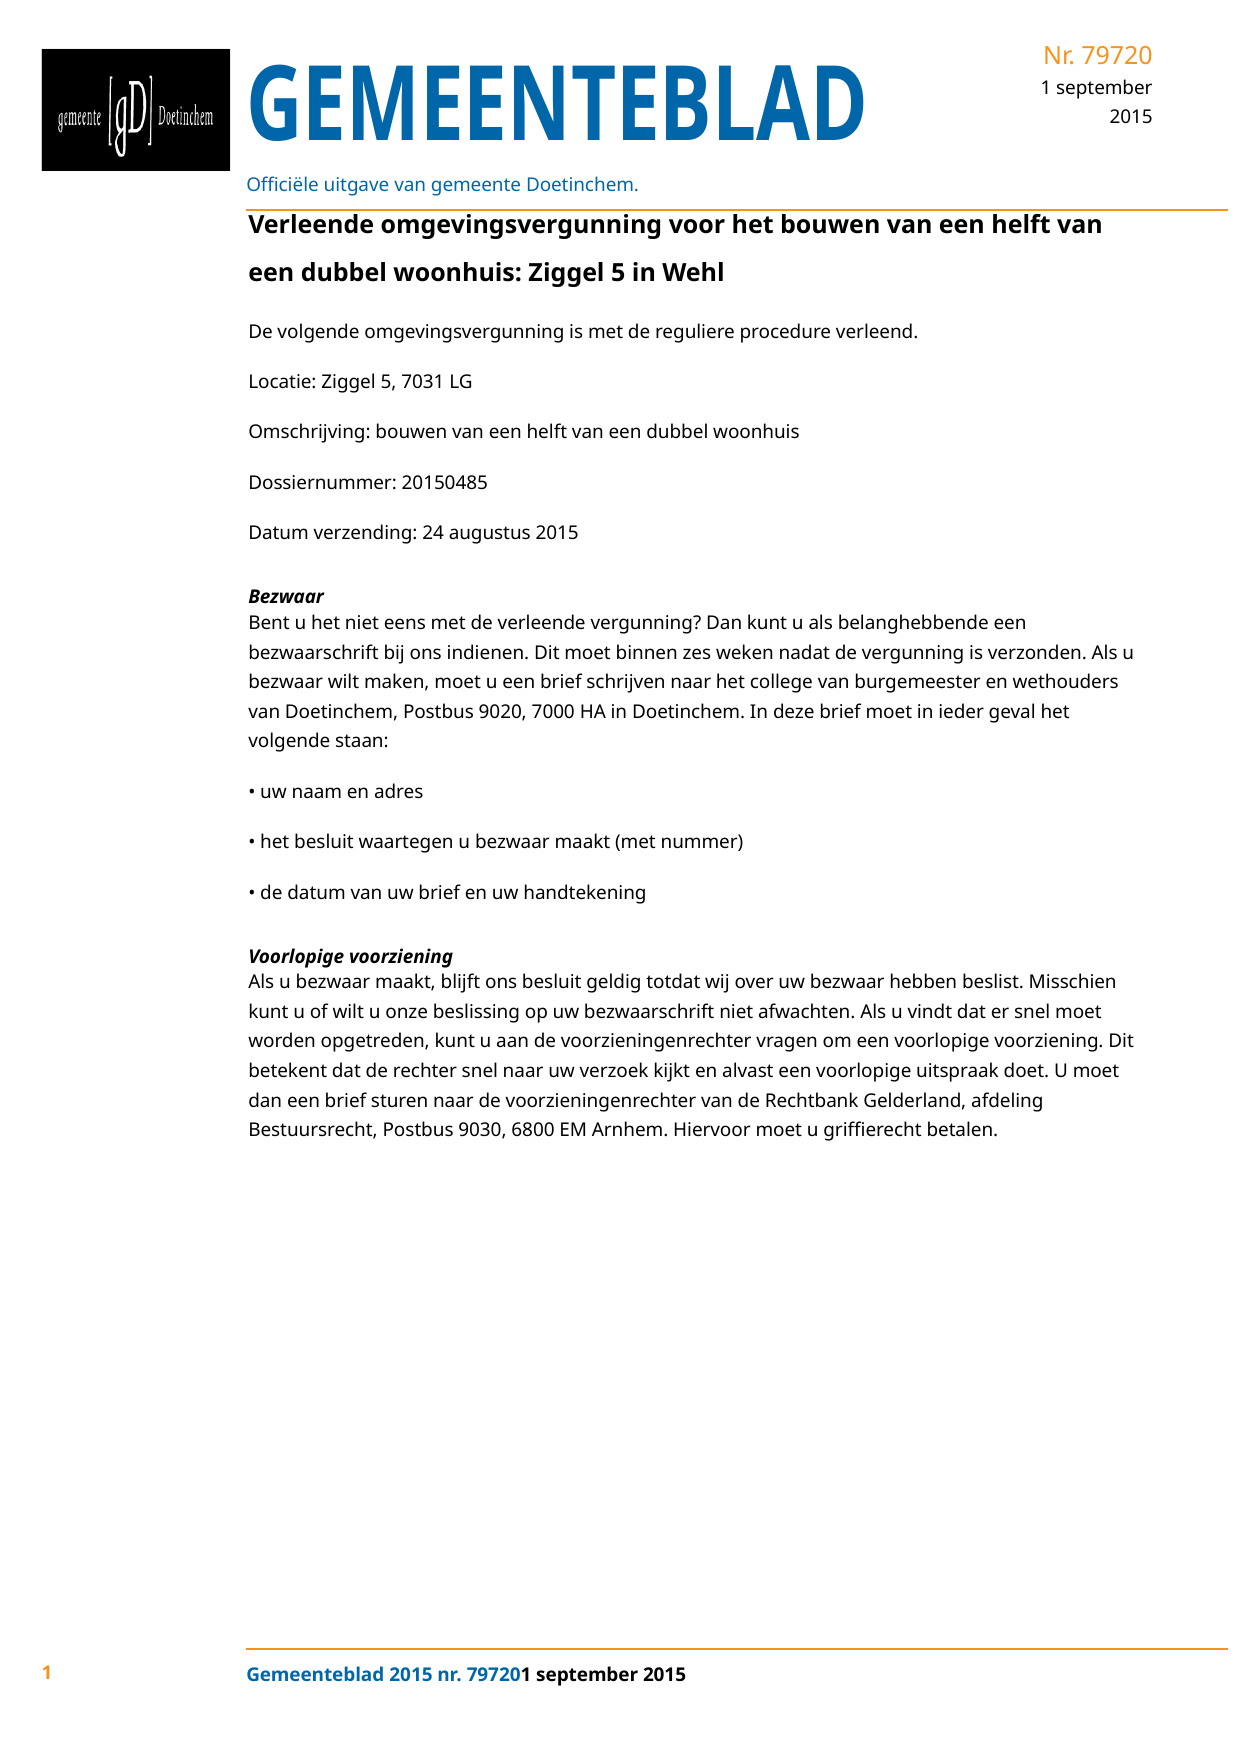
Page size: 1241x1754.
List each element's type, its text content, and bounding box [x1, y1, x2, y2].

text • het besluit waartegen u bezwaar maakt (met nummer) [248, 828, 1152, 854]
text Dossiernummer: 20150485 [248, 469, 1152, 495]
text Locatie: Ziggel 5, 7031 LG [248, 368, 1152, 394]
text Omschrijving: bouwen van een helft van een dubbel woonhuis [248, 419, 1152, 444]
text • uw naam en adres [248, 778, 1152, 804]
text Verleende omgevingsvergunning voor het bouwen van een helft van een dubbel woonhuis: Ziggel 5 in Wehl [248, 211, 1152, 288]
text Als u bezwaar maakt, blijft ons besluit geldig totdat wij over uw bezwaar hebben beslist. Misschien kunt u of wilt u onze beslissing op uw bezwaarschrift niet afwachten. Als u vindt dat er snel moet worden opgetreden, kunt u aan de voorzieningenrechter vragen om een voorlopige voorziening. Dit betekent dat de rechter snel naar uw verzoek kijkt en alvast een voorlopige uitspraak doet. U moet dan een brief sturen naar de voorzieningenrechter van de Rechtbank Gelderland, afdeling Bestuursrecht, Postbus 9030, 6800 EM Arnhem. Hiervoor moet u griffierecht betalen. [248, 968, 1152, 1142]
text Datum verzending: 24 augustus 2015 [248, 519, 1152, 545]
text Bent u het niet eens met de verleende vergunning? Dan kunt u als belanghebbende een bezwaarschrift bij ons indienen. Dit moet binnen zes weken nadat de vergunning is verzonden. Als u bezwaar wilt maken, moet u een brief schrijven naar het college van burgemeester en wethouders van Doetinchem, Postbus 9020, 7000 HA in Doetinchem. In deze brief moet in ieder geval het volgende staan: [248, 609, 1152, 753]
text De volgende omgevingsvergunning is met de reguliere procedure verleend. [248, 318, 1152, 344]
text • de datum van uw brief en uw handtekening [248, 879, 1152, 904]
text Voorlopige voorziening [248, 943, 1152, 968]
text Bezwaar [248, 583, 1152, 609]
picture [41, 47, 231, 172]
